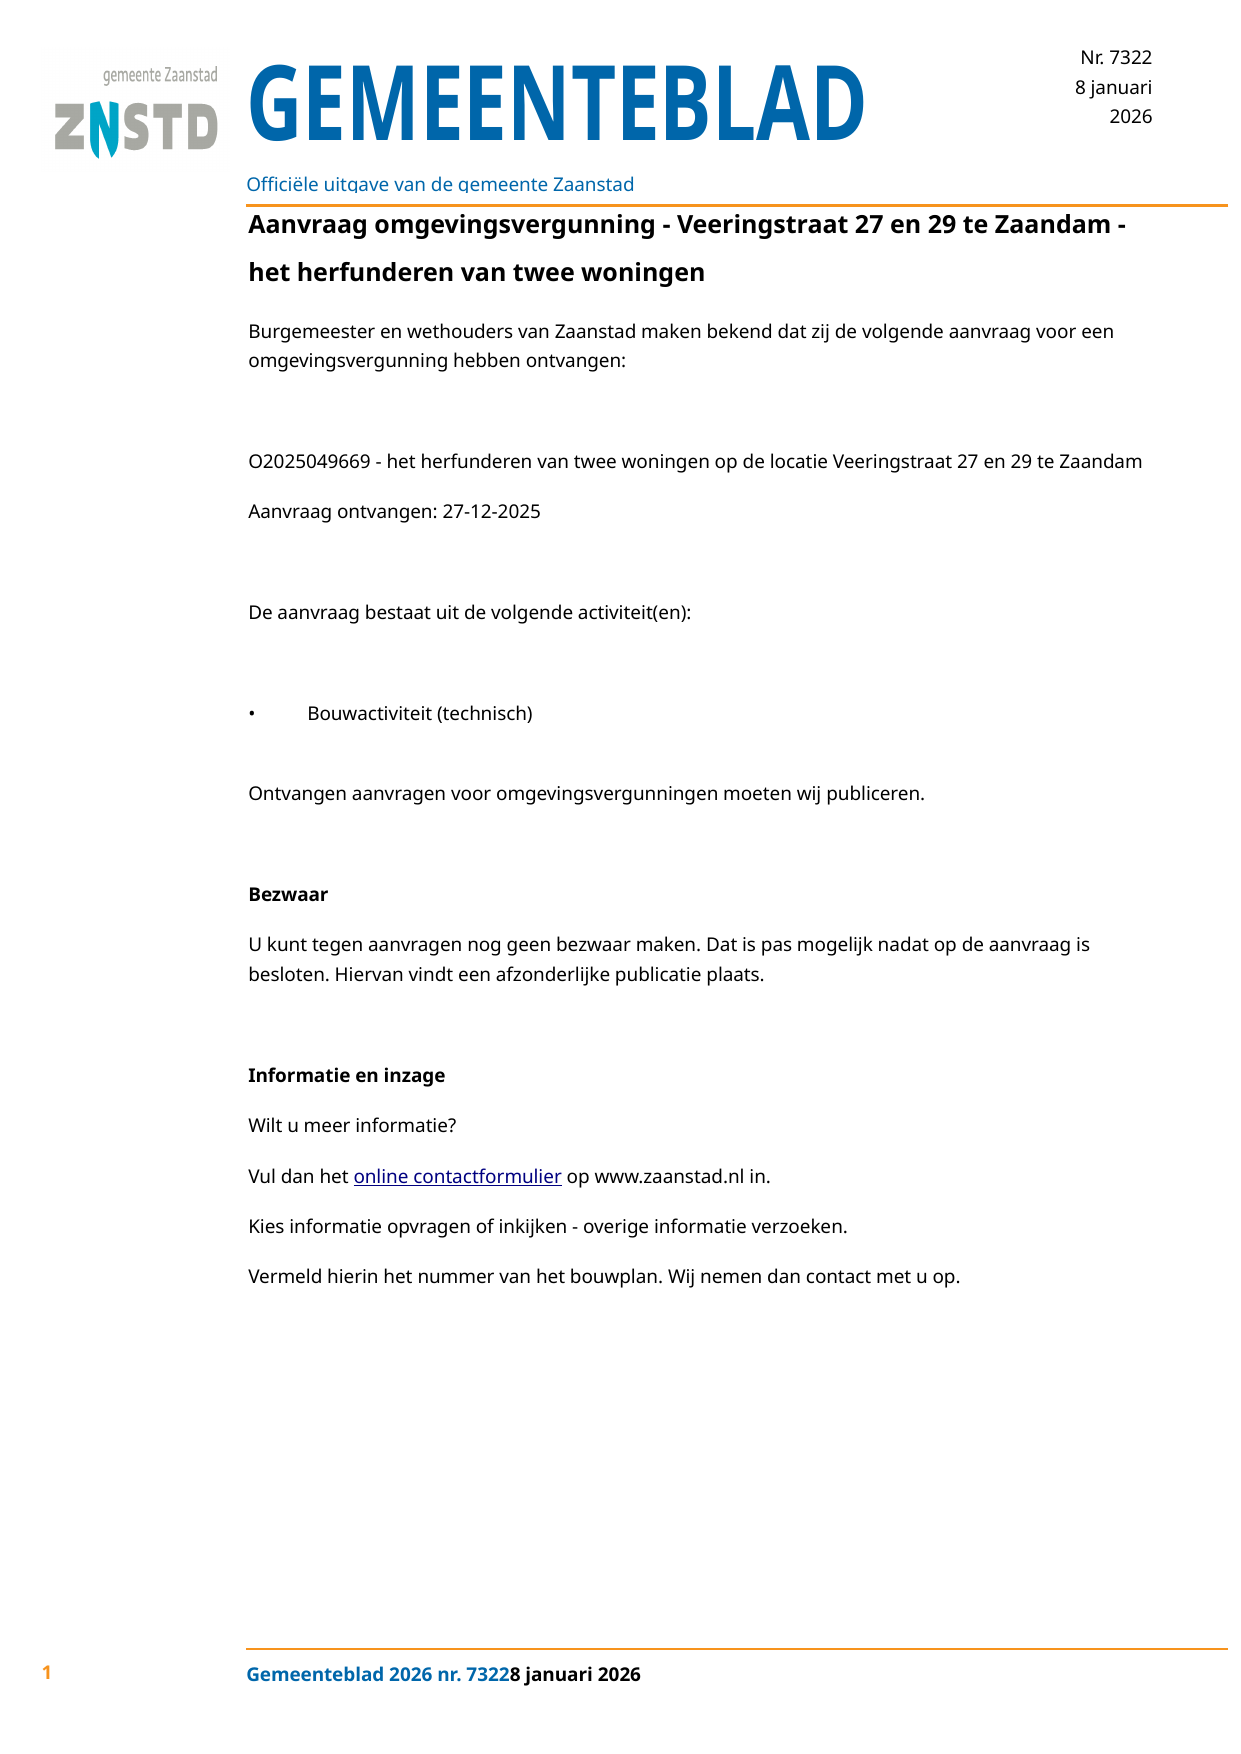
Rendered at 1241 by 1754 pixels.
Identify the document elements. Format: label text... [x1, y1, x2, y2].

text Bezwaar [248, 881, 1152, 907]
text Wilt u meer informatie? [248, 1112, 1152, 1138]
text U kunt tegen aanvragen nog geen bezwaar maken. Dat is pas mogelijk nadat op de aanvraag is besloten. Hiervan vindt een afzonderlijke publicatie plaats. [248, 932, 1152, 987]
text Kies informatie opvragen of inkijken - overige informatie verzoeken. [248, 1213, 1152, 1239]
text Aanvraag omgevingsvergunning - Veeringstraat 27 en 29 te Zaandam - het herfunderen van twee woningen [248, 207, 1152, 288]
text Ontvangen aanvragen voor omgevingsvergunningen moeten wij publiceren. [248, 780, 1152, 806]
text Vul dan het online contactformulier op www.zaanstad.nl in. [248, 1163, 1152, 1189]
text Vermeld hierin het nummer van het bouwplan. Wij nemen dan contact met u op. [248, 1264, 1152, 1289]
text O2025049669 - het herfunderen van twee woningen op de locatie Veeringstraat 27 en 29 te Zaandam [248, 448, 1152, 474]
text De aanvraag bestaat uit de volgende activiteit(en): [248, 599, 1152, 625]
text Informatie en inzage [248, 1062, 1152, 1088]
list Bouwactiviteit (technisch) [248, 700, 1152, 726]
picture [41, 47, 231, 172]
text Aanvraag ontvangen: 27-12-2025 [248, 499, 1152, 524]
text Burgemeester en wethouders van Zaanstad maken bekend dat zij de volgende aanvraag voor een omgevingsvergunning hebben ontvangen: [248, 318, 1152, 373]
